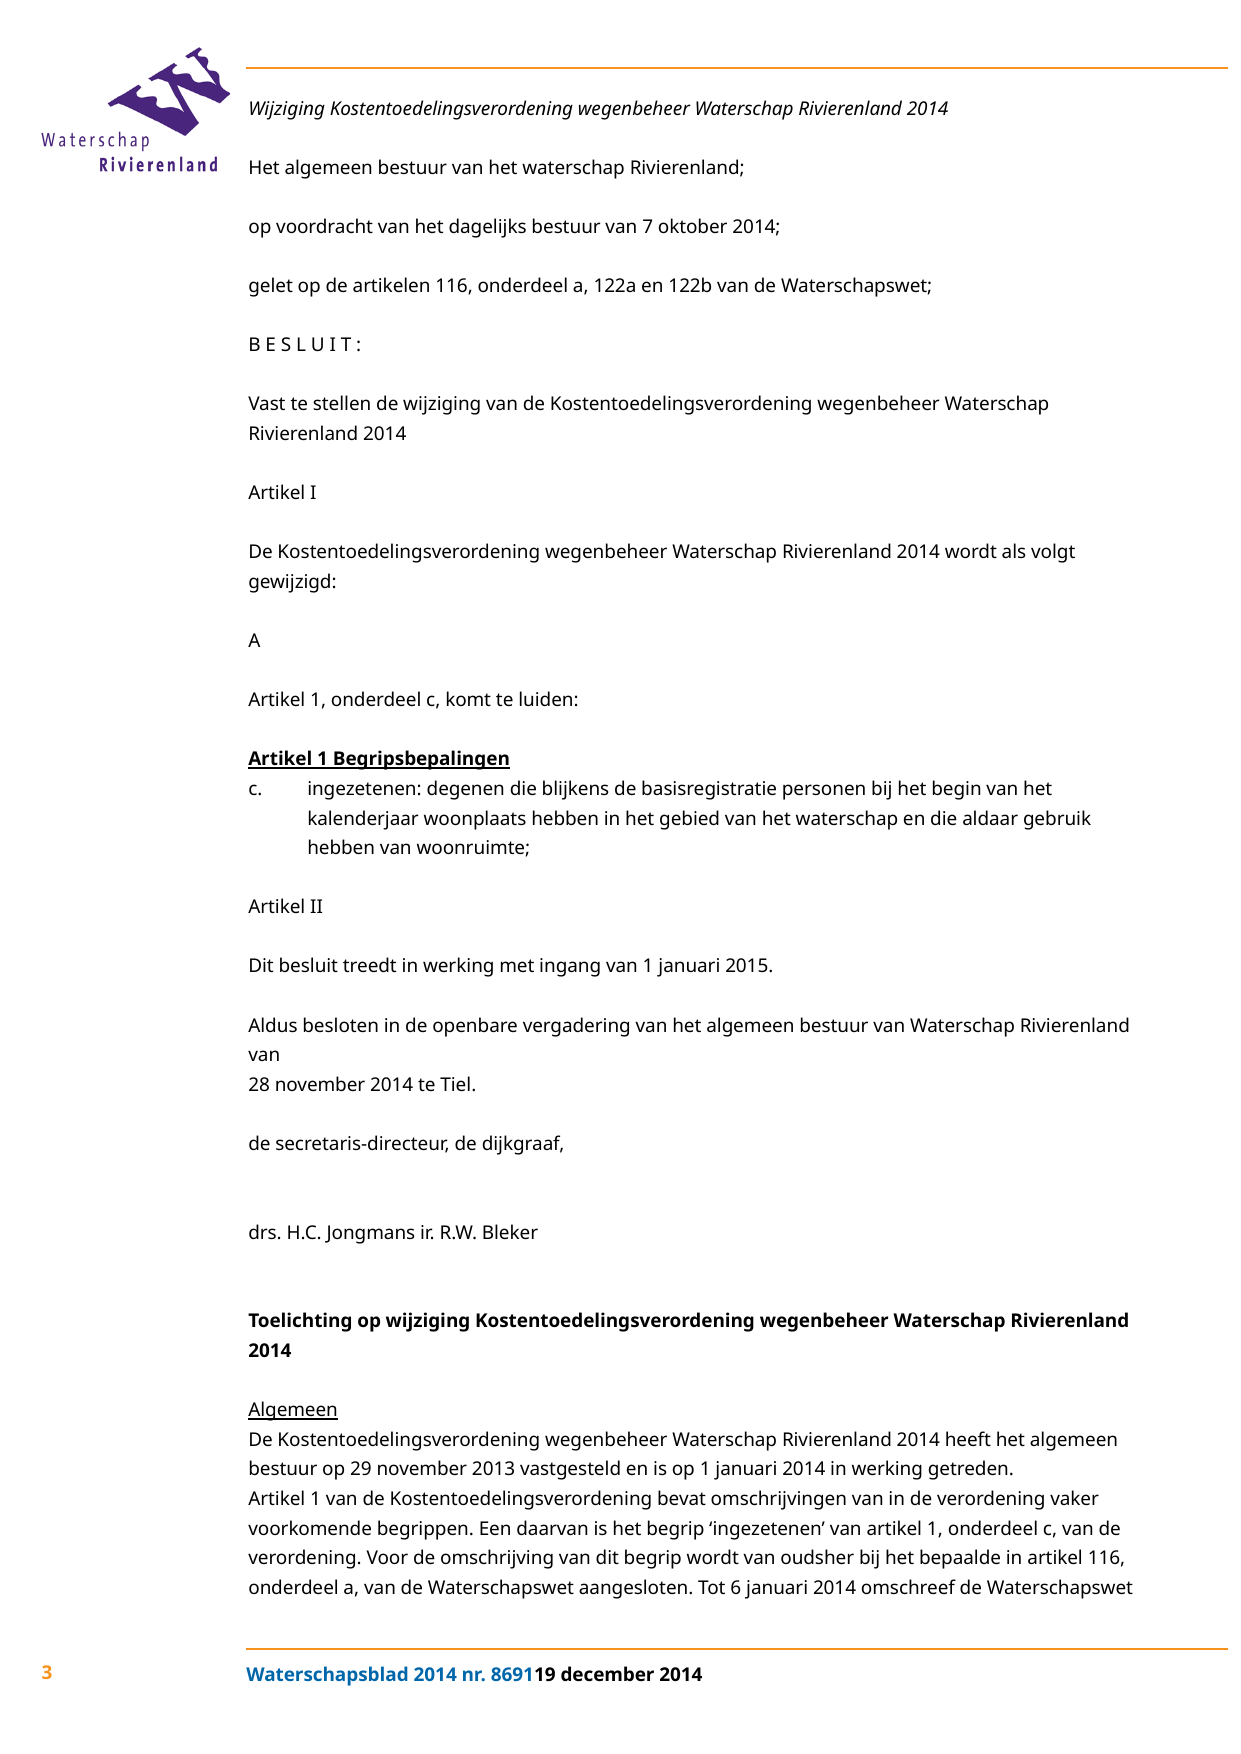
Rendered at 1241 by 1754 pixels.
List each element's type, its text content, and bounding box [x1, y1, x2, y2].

text op voordracht van het dagelijks bestuur van 7 oktober 2014; [248, 213, 1152, 239]
text Artikel 1 van de Kostentoedelingsverordening bevat omschrijvingen van in de verordening vaker voorkomende begrippen. Een daarvan is het begrip ‘ingezetenen’ van artikel 1, onderdeel c, van de verordening. Voor de omschrijving van dit begrip wordt van oudsher bij het bepaalde in artikel 116, onderdeel a, van de Waterschapswet aangesloten. Tot 6 januari 2014 omschreef de Waterschapswet [248, 1485, 1152, 1600]
text De Kostentoedelingsverordening wegenbeheer Waterschap Rivierenland 2014 wordt als volgt gewijzigd: [248, 538, 1152, 594]
text Dit besluit treedt in werking met ingang van 1 januari 2015. [248, 953, 1152, 978]
text gelet op de artikelen 116, onderdeel a, 122a en 122b van de Waterschapswet; [248, 272, 1152, 298]
text B E S L U I T : [248, 331, 1152, 357]
text 28 november 2014 te Tiel. [248, 1071, 1152, 1097]
text Wijziging Kostentoedelingsverordening wegenbeheer Waterschap Rivierenland 2014 [248, 95, 1152, 121]
text Vast te stellen de wijziging van de Kostentoedelingsverordening wegenbeheer Waterschap Rivierenland 2014 [248, 391, 1152, 446]
text Algemeen [248, 1396, 1152, 1422]
text Artikel 1, onderdeel c, komt te luiden: [248, 686, 1152, 712]
text Toelichting op wijziging Kostentoedelingsverordening wegenbeheer Waterschap Rivierenland 2014 [248, 1308, 1152, 1363]
text Artikel I [248, 479, 1152, 505]
text A [248, 627, 1152, 653]
text De Kostentoedelingsverordening wegenbeheer Waterschap Rivierenland 2014 heeft het algemeen bestuur op 29 november 2013 vastgesteld en is op 1 januari 2014 in werking getreden. [248, 1426, 1152, 1481]
text Aldus besloten in de openbare vergadering van het algemeen bestuur van Waterschap Rivierenland van [248, 1012, 1152, 1067]
text de secretaris-directeur, de dijkgraaf, [248, 1130, 1152, 1156]
list ingezetenen: degenen die blijkens de basisregistratie personen bij het begin van het kalenderjaar woonplaats hebben in het gebied van het waterschap en die aldaar gebruik hebben van woonruimte; [248, 775, 1152, 860]
text Artikel II [248, 893, 1152, 919]
text drs. H.C. Jongmans ir. R.W. Bleker [248, 1219, 1152, 1245]
text Het algemeen bestuur van het waterschap Rivierenland; [248, 154, 1152, 180]
picture [41, 47, 231, 172]
text Artikel 1 Begripsbepalingen [248, 746, 1152, 771]
